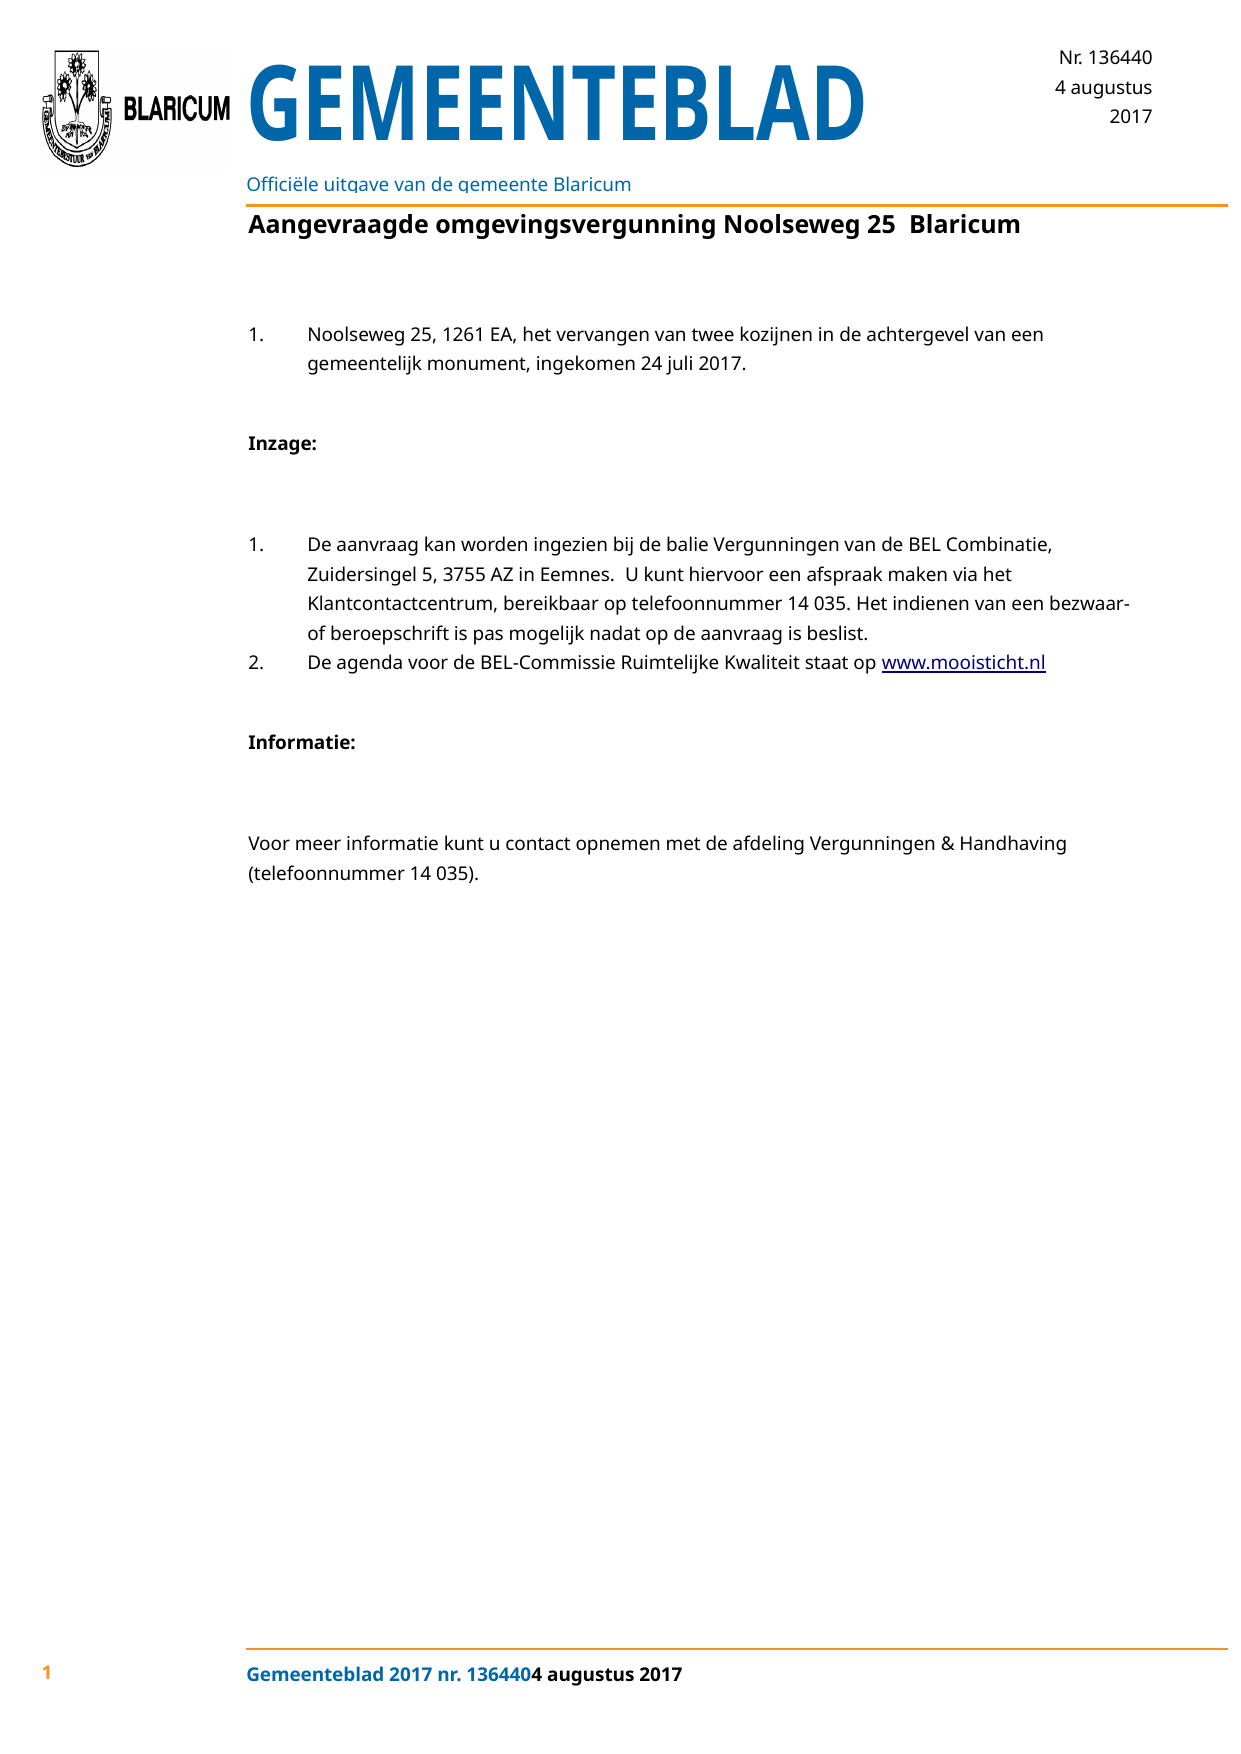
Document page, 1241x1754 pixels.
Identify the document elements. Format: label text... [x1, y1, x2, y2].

list Noolseweg 25, 1261 EA, het vervangen van twee kozijnen in de achtergevel van een gemeentelijk monument, ingekomen 24 juli 2017. [248, 321, 1152, 376]
picture [41, 47, 231, 172]
text Voor meer informatie kunt u contact opnemen met de afdeling Vergunningen & Handhaving (telefoonnummer 14 035). [248, 830, 1152, 886]
text Informatie: [248, 729, 1152, 755]
text Inzage: [248, 430, 1152, 456]
list De aanvraag kan worden ingezien bij de balie Vergunningen van de BEL Combinatie, Zuidersingel 5, 3755 AZ in Eemnes. U kunt hiervoor een afspraak maken via het Klantcontactcentrum, bereikbaar op telefoonnummer 14 035. Het indienen van een bezwaar- of beroepschrift is pas mogelijk nadat op de aanvraag is beslist. [248, 531, 1152, 646]
text Aangevraagde omgevingsvergunning Noolseweg 25 Blaricum [248, 207, 1152, 241]
list De agenda voor de BEL-Commissie Ruimtelijke Kwaliteit staat op www.mooisticht.nl [248, 649, 1152, 675]
